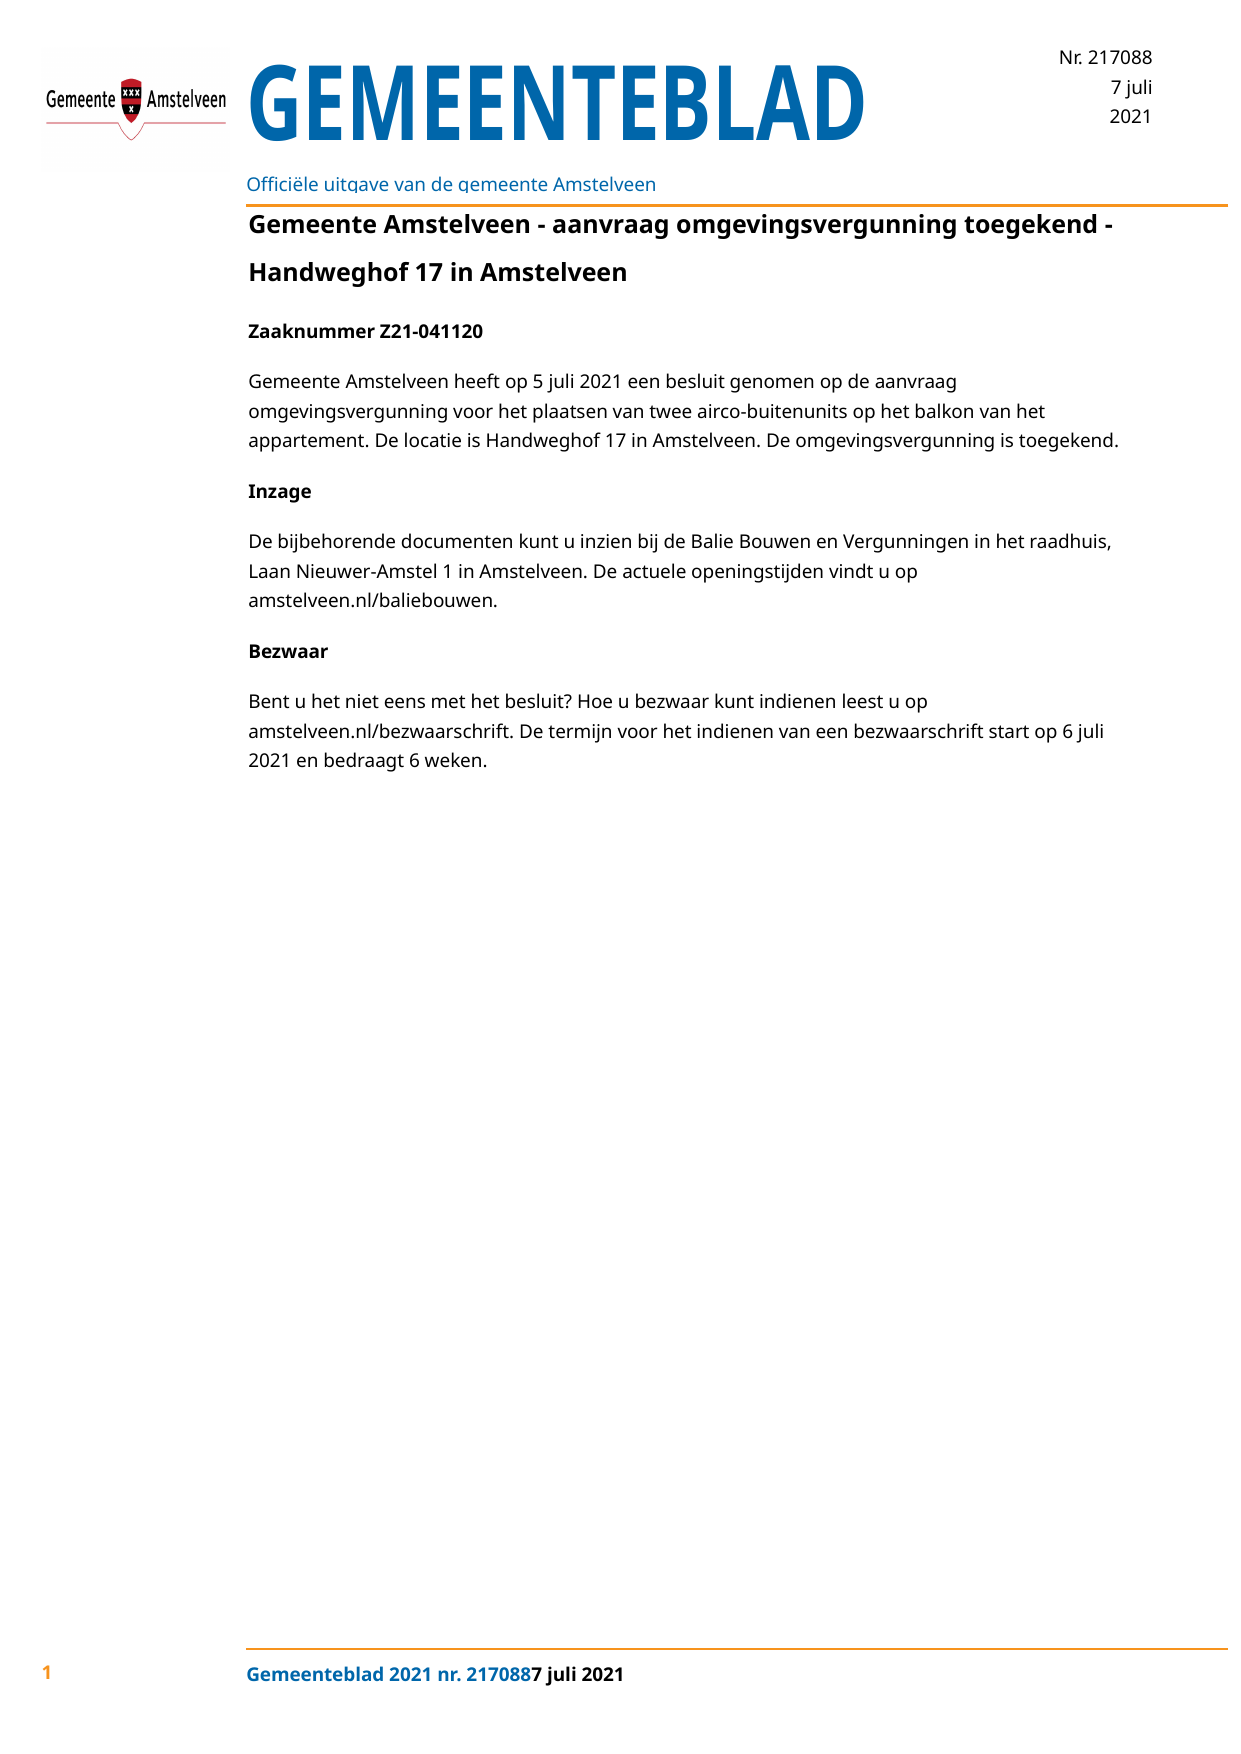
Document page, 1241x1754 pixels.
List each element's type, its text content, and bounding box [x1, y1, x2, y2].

text Bent u het niet eens met het besluit? Hoe u bezwaar kunt indienen leest u op amstelveen.nl/bezwaarschrift. De termijn voor het indienen van een bezwaarschrift start op 6 juli 2021 en bedraagt 6 weken. [248, 688, 1152, 773]
text Gemeente Amstelveen - aanvraag omgevingsvergunning toegekend - Handweghof 17 in Amstelveen [248, 207, 1152, 288]
text Inzage [248, 478, 1152, 504]
text De bijbehorende documenten kunt u inzien bij de Balie Bouwen en Vergunningen in het raadhuis, Laan Nieuwer-Amstel 1 in Amstelveen. De actuele openingstijden vindt u op amstelveen.nl/baliebouwen. [248, 528, 1152, 613]
picture [41, 47, 231, 172]
text Bezwaar [248, 638, 1152, 664]
text Gemeente Amstelveen heeft op 5 juli 2021 een besluit genomen op de aanvraag omgevingsvergunning voor het plaatsen van twee airco-buitenunits op het balkon van het appartement. De locatie is Handweghof 17 in Amstelveen. De omgevingsvergunning is toegekend. [248, 368, 1152, 453]
text Zaaknummer Z21-041120 [248, 318, 1152, 344]
